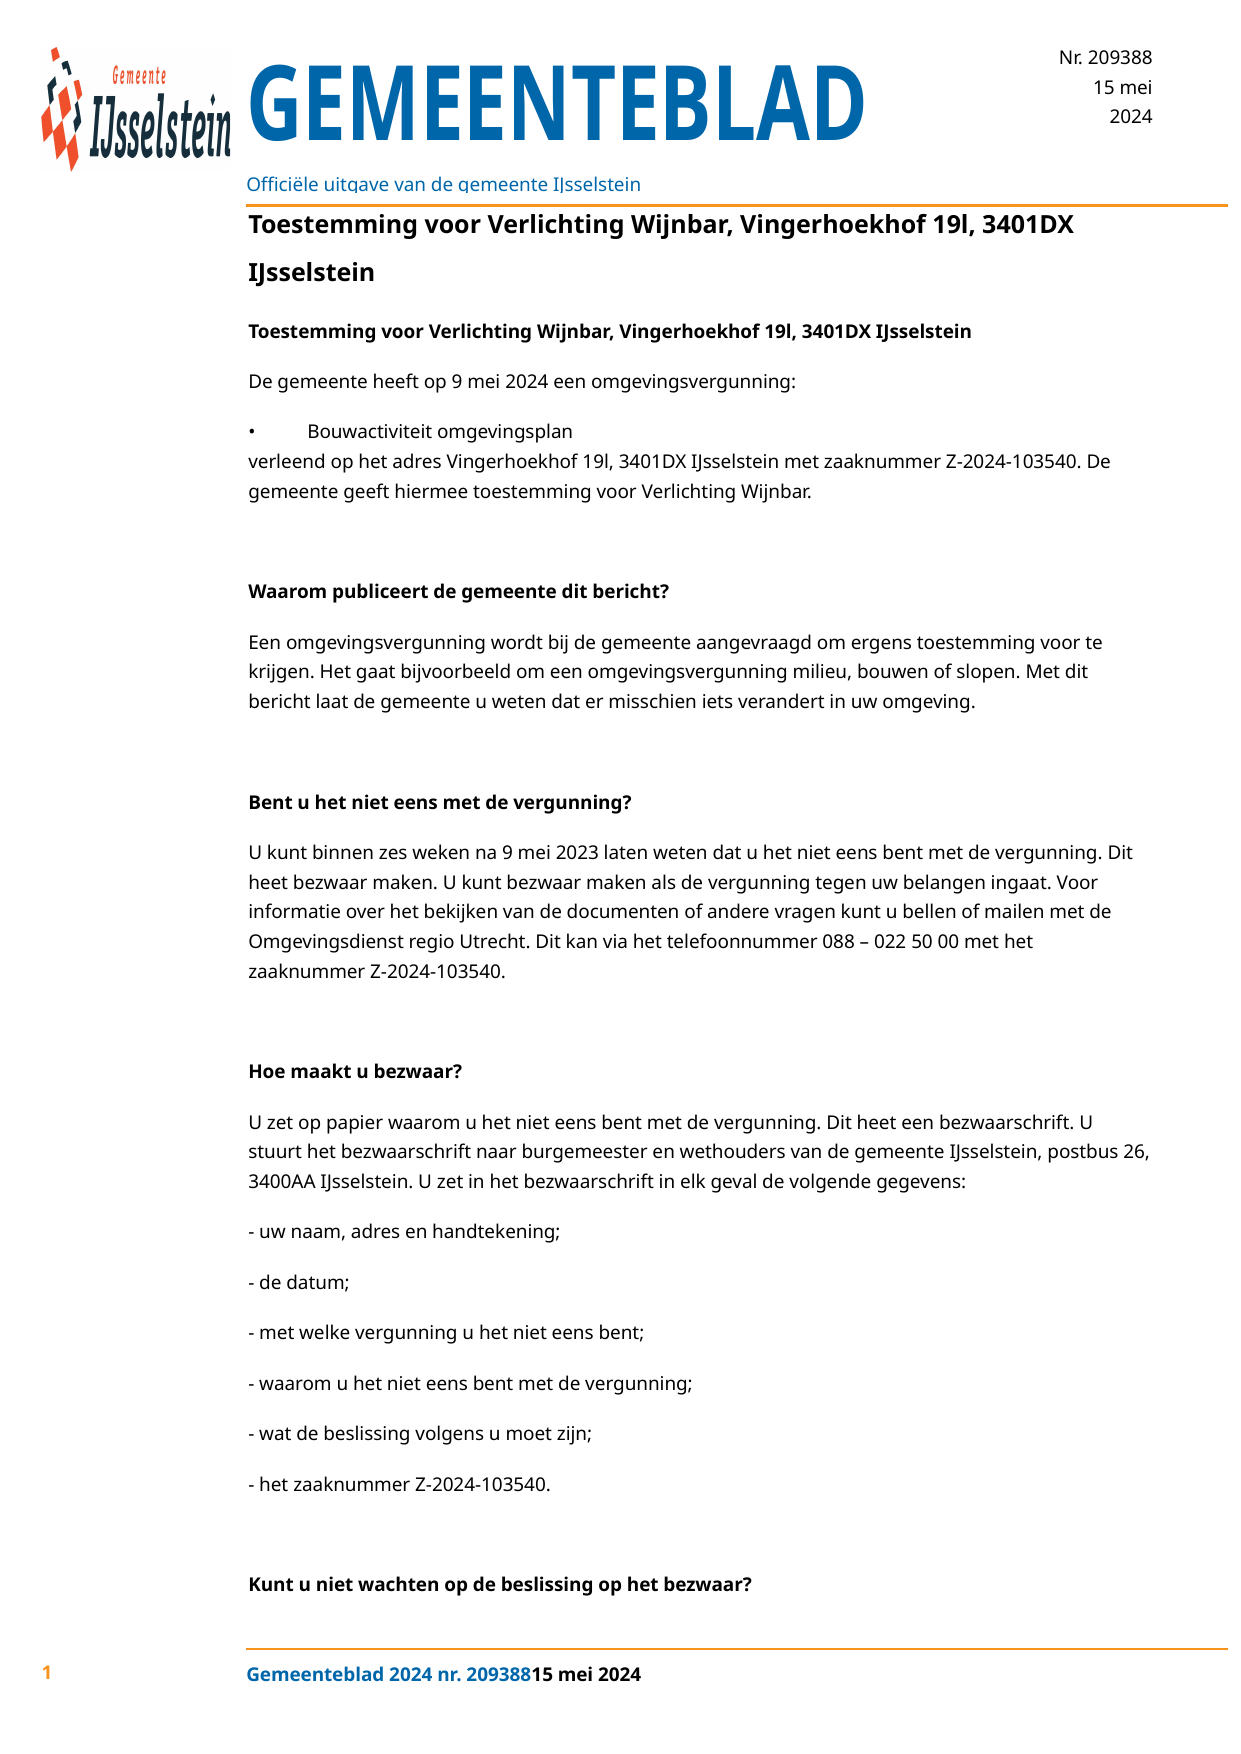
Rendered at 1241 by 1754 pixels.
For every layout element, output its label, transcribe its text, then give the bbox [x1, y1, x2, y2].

text Een omgevingsvergunning wordt bij de gemeente aangevraagd om ergens toestemming voor te krijgen. Het gaat bijvoorbeeld om een omgevingsvergunning milieu, bouwen of slopen. Met dit bericht laat de gemeente u weten dat er misschien iets verandert in uw omgeving. [248, 629, 1152, 714]
text Toestemming voor Verlichting Wijnbar, Vingerhoekhof 19l, 3401DX IJsselstein [248, 318, 1152, 344]
list Bouwactiviteit omgevingsplan [248, 419, 1152, 444]
text Toestemming voor Verlichting Wijnbar, Vingerhoekhof 19l, 3401DX IJsselstein [248, 207, 1152, 288]
text U zet op papier waarom u het niet eens bent met de vergunning. Dit heet een bezwaarschrift. U stuurt het bezwaarschrift naar burgemeester en wethouders van de gemeente IJsselstein, postbus 26, 3400AA IJsselstein. U zet in het bezwaarschrift in elk geval de volgende gegevens: [248, 1109, 1152, 1194]
text verleend op het adres Vingerhoekhof 19l, 3401DX IJsselstein met zaaknummer Z-2024-103540. De gemeente geeft hiermee toestemming voor Verlichting Wijnbar. [248, 448, 1152, 504]
text - het zaaknummer Z-2024-103540. [248, 1471, 1152, 1497]
text Kunt u niet wachten op de beslissing op het bezwaar? [248, 1572, 1152, 1597]
text - met welke vergunning u het niet eens bent; [248, 1319, 1152, 1345]
text Waarom publiceert de gemeente dit bericht? [248, 579, 1152, 604]
text - uw naam, adres en handtekening; [248, 1219, 1152, 1244]
text U kunt binnen zes weken na 9 mei 2023 laten weten dat u het niet eens bent met de vergunning. Dit heet bezwaar maken. U kunt bezwaar maken als de vergunning tegen uw belangen ingaat. Voor informatie over het bekijken van de documenten of andere vragen kunt u bellen of mailen met de Omgevingsdienst regio Utrecht. Dit kan via het telefoonnummer 088 – 022 50 00 met het zaaknummer Z-2024-103540. [248, 839, 1152, 984]
text Hoe maakt u bezwaar? [248, 1059, 1152, 1084]
picture [41, 47, 231, 172]
text - de datum; [248, 1269, 1152, 1295]
text - waarom u het niet eens bent met de vergunning; [248, 1370, 1152, 1396]
text Bent u het niet eens met de vergunning? [248, 789, 1152, 815]
text - wat de beslissing volgens u moet zijn; [248, 1420, 1152, 1446]
text De gemeente heeft op 9 mei 2024 een omgevingsvergunning: [248, 368, 1152, 394]
